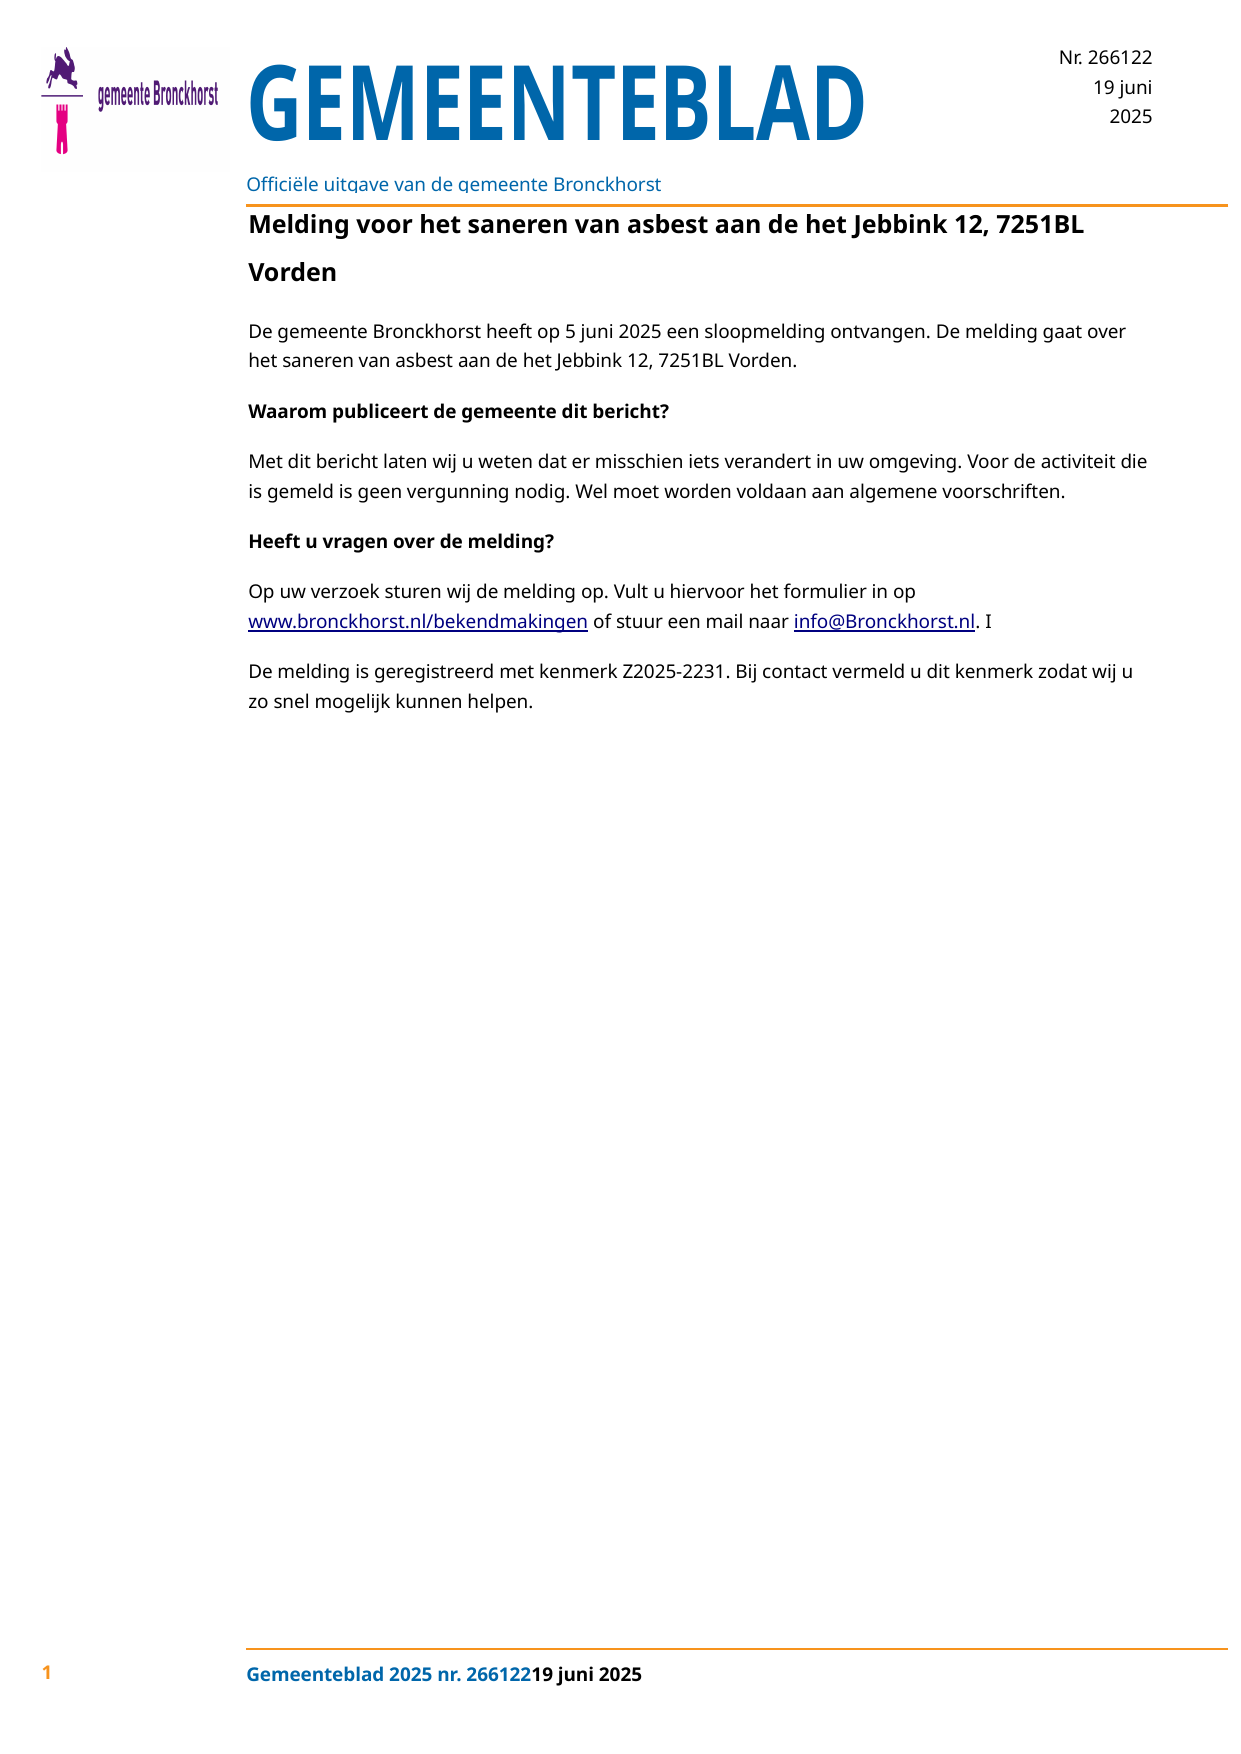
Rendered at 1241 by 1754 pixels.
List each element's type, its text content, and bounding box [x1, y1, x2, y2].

text Heeft u vragen over de melding? [248, 528, 1152, 554]
text Melding voor het saneren van asbest aan de het Jebbink 12, 7251BL Vorden [248, 207, 1152, 288]
text Met dit bericht laten wij u weten dat er misschien iets verandert in uw omgeving. Voor de activiteit die is gemeld is geen vergunning nodig. Wel moet worden voldaan aan algemene voorschriften. [248, 448, 1152, 504]
text Waarom publiceert de gemeente dit bericht? [248, 398, 1152, 424]
text De melding is geregistreerd met kenmerk Z2025-2231. Bij contact vermeld u dit kenmerk zodat wij u zo snel mogelijk kunnen helpen. [248, 659, 1152, 714]
text Op uw verzoek sturen wij de melding op. Vult u hiervoor het formulier in op www.bronckhorst.nl/bekendmakingen of stuur een mail naar info@Bronckhorst.nl. I [248, 579, 1152, 634]
picture [41, 47, 231, 172]
text De gemeente Bronckhorst heeft op 5 juni 2025 een sloopmelding ontvangen. De melding gaat over het saneren van asbest aan de het Jebbink 12, 7251BL Vorden. [248, 318, 1152, 373]
